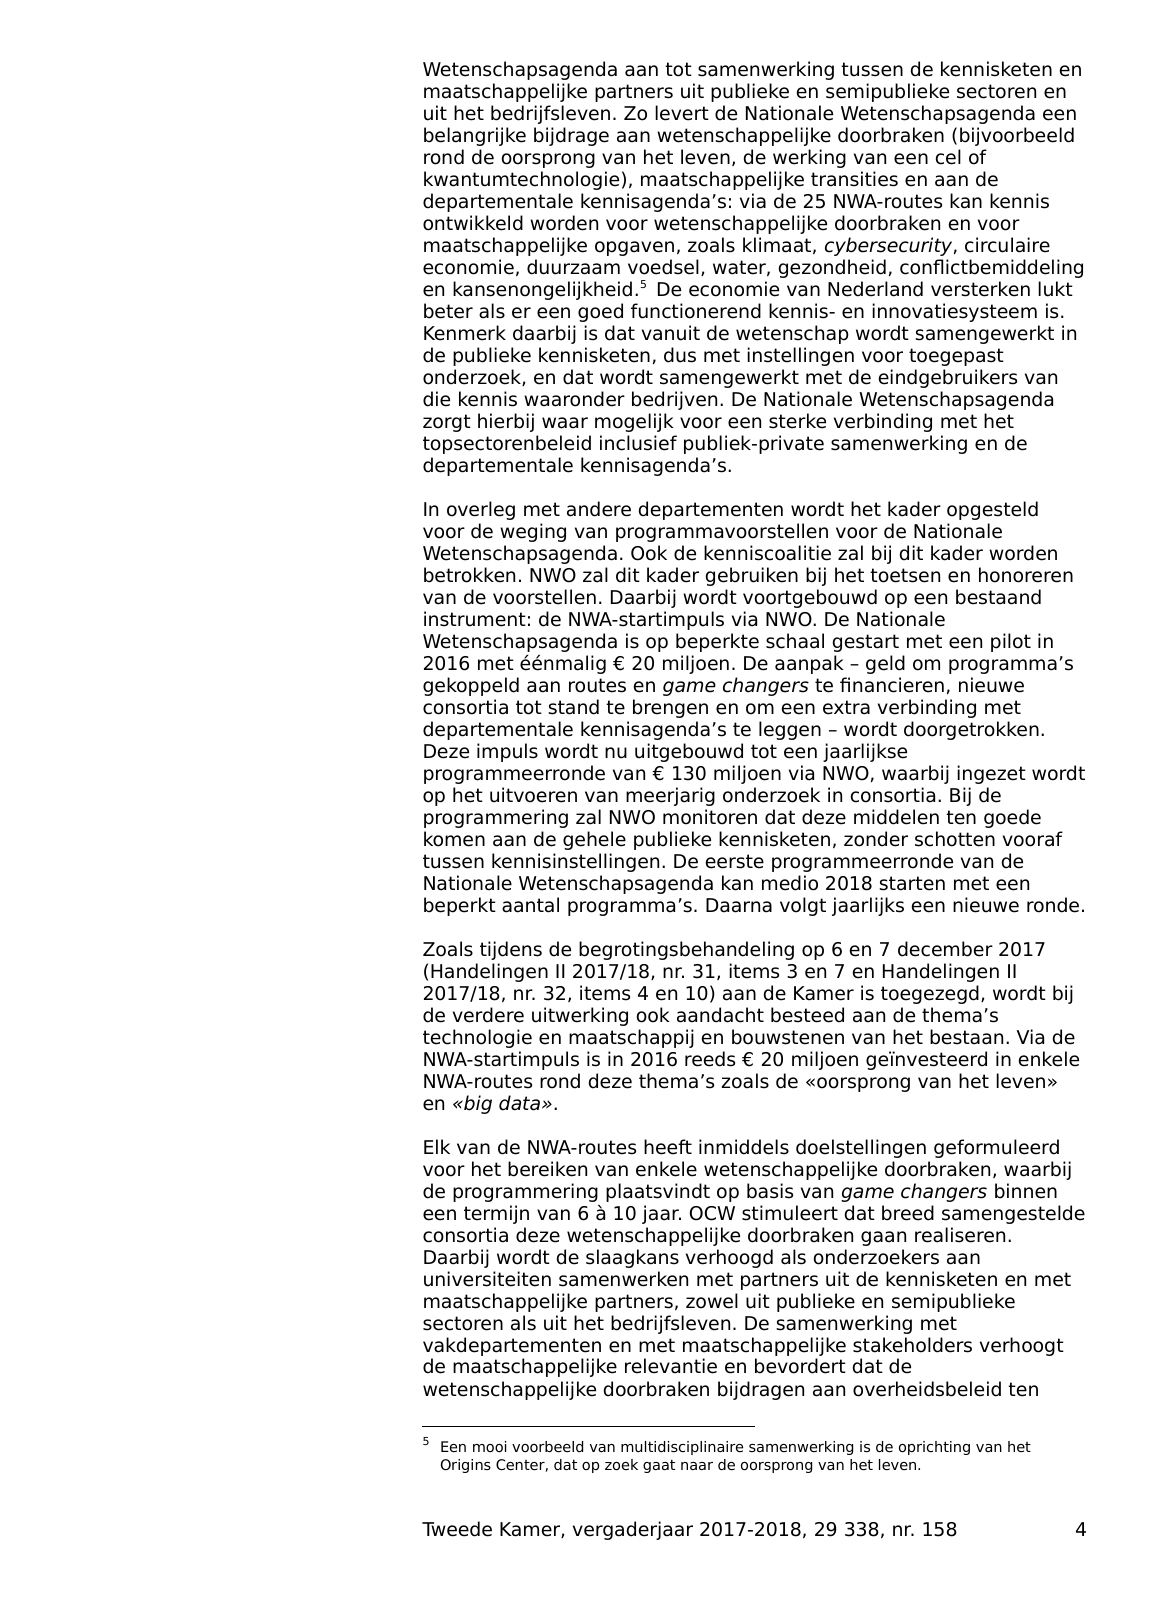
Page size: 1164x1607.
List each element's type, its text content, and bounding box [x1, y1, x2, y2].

text Een mooi voorbeeld van multidisciplinaire samenwerking is de oprichting van het Origins Center, dat op zoek gaat naar de oorsprong van het leven. [422, 1435, 1087, 1474]
text Wetenschapsagenda aan tot samenwerking tussen de kennisketen en maatschappelijke partners uit publieke en semipublieke sectoren en uit het bedrijfsleven. Zo levert de Nationale Wetenschapsagenda een belangrijke bijdrage aan wetenschappelijke doorbraken (bijvoorbeeld rond de oorsprong van het leven, de werking van een cel of kwantumtechnologie), maatschappelijke transities en aan de departementale kennisagenda’s: via de 25 NWA-routes kan kennis ontwikkeld worden voor wetenschappelijke doorbraken en voor maatschappelijke opgaven, zoals klimaat, cybersecurity, circulaire economie, duurzaam voedsel, water, gezondheid, conflictbemiddeling en kansenongelijkheid. De economie van Nederland versterken lukt beter als er een goed functionerend kennis- en innovatiesysteem is. Kenmerk daarbij is dat vanuit de wetenschap wordt samengewerkt in de publieke kennisketen, dus met instellingen voor toegepast onderzoek, en dat wordt samengewerkt met de eindgebruikers van die kennis waaronder bedrijven. De Nationale Wetenschapsagenda zorgt hierbij waar mogelijk voor een sterke verbinding met het topsectorenbeleid inclusief publiek-private samenwerking en de departementale kennisagenda’s. [422, 59, 1087, 477]
text Zoals tijdens de begrotingsbehandeling op 6 en 7 december 2017 (Handelingen II 2017/18, nr. 31, items 3 en 7 en Handelingen II 2017/18, nr. 32, items 4 en 10) aan de Kamer is toegezegd, wordt bij de verdere uitwerking ook aandacht besteed aan de thema’s technologie en maatschappij en bouwstenen van het bestaan. Via de NWA-startimpuls is in 2016 reeds € 20 miljoen geïnvesteerd in enkele NWA-routes rond deze thema’s zoals de «oorsprong van het leven» en «big data». [422, 939, 1087, 1114]
text In overleg met andere departementen wordt het kader opgesteld voor de weging van programmavoorstellen voor de Nationale Wetenschapsagenda. Ook de kenniscoalitie zal bij dit kader worden betrokken. NWO zal dit kader gebruiken bij het toetsen en honoreren van de voorstellen. Daarbij wordt voortgebouwd op een bestaand instrument: de NWA-startimpuls via NWO. De Nationale Wetenschapsagenda is op beperkte schaal gestart met een pilot in 2016 met éénmalig € 20 miljoen. De aanpak – geld om programma’s gekoppeld aan routes en game changers te financieren, nieuwe consortia tot stand te brengen en om een extra verbinding met departementale kennisagenda’s te leggen – wordt doorgetrokken. Deze impuls wordt nu uitgebouwd tot een jaarlijkse programmeerronde van € 130 miljoen via NWO, waarbij ingezet wordt op het uitvoeren van meerjarig onderzoek in consortia. Bij de programmering zal NWO monitoren dat deze middelen ten goede komen aan de gehele publieke kennisketen, zonder schotten vooraf tussen kennisinstellingen. De eerste programmeerronde van de Nationale Wetenschapsagenda kan medio 2018 starten met een beperkt aantal programma’s. Daarna volgt jaarlijks een nieuwe ronde. [422, 499, 1087, 916]
text Elk van de NWA-routes heeft inmiddels doelstellingen geformuleerd voor het bereiken van enkele wetenschappelijke doorbraken, waarbij de programmering plaatsvindt op basis van game changers binnen een termijn van 6 à 10 jaar. OCW stimuleert dat breed samengestelde consortia deze wetenschappelijke doorbraken gaan realiseren. Daarbij wordt de slaagkans verhoogd als onderzoekers aan universiteiten samenwerken met partners uit de kennisketen en met maatschappelijke partners, zowel uit publieke en semipublieke sectoren als uit het bedrijfsleven. De samenwerking met vakdepartementen en met maatschappelijke stakeholders verhoogt de maatschappelijke relevantie en bevordert dat de wetenschappelijke doorbraken bijdragen aan overheidsbeleid ten [422, 1137, 1087, 1400]
